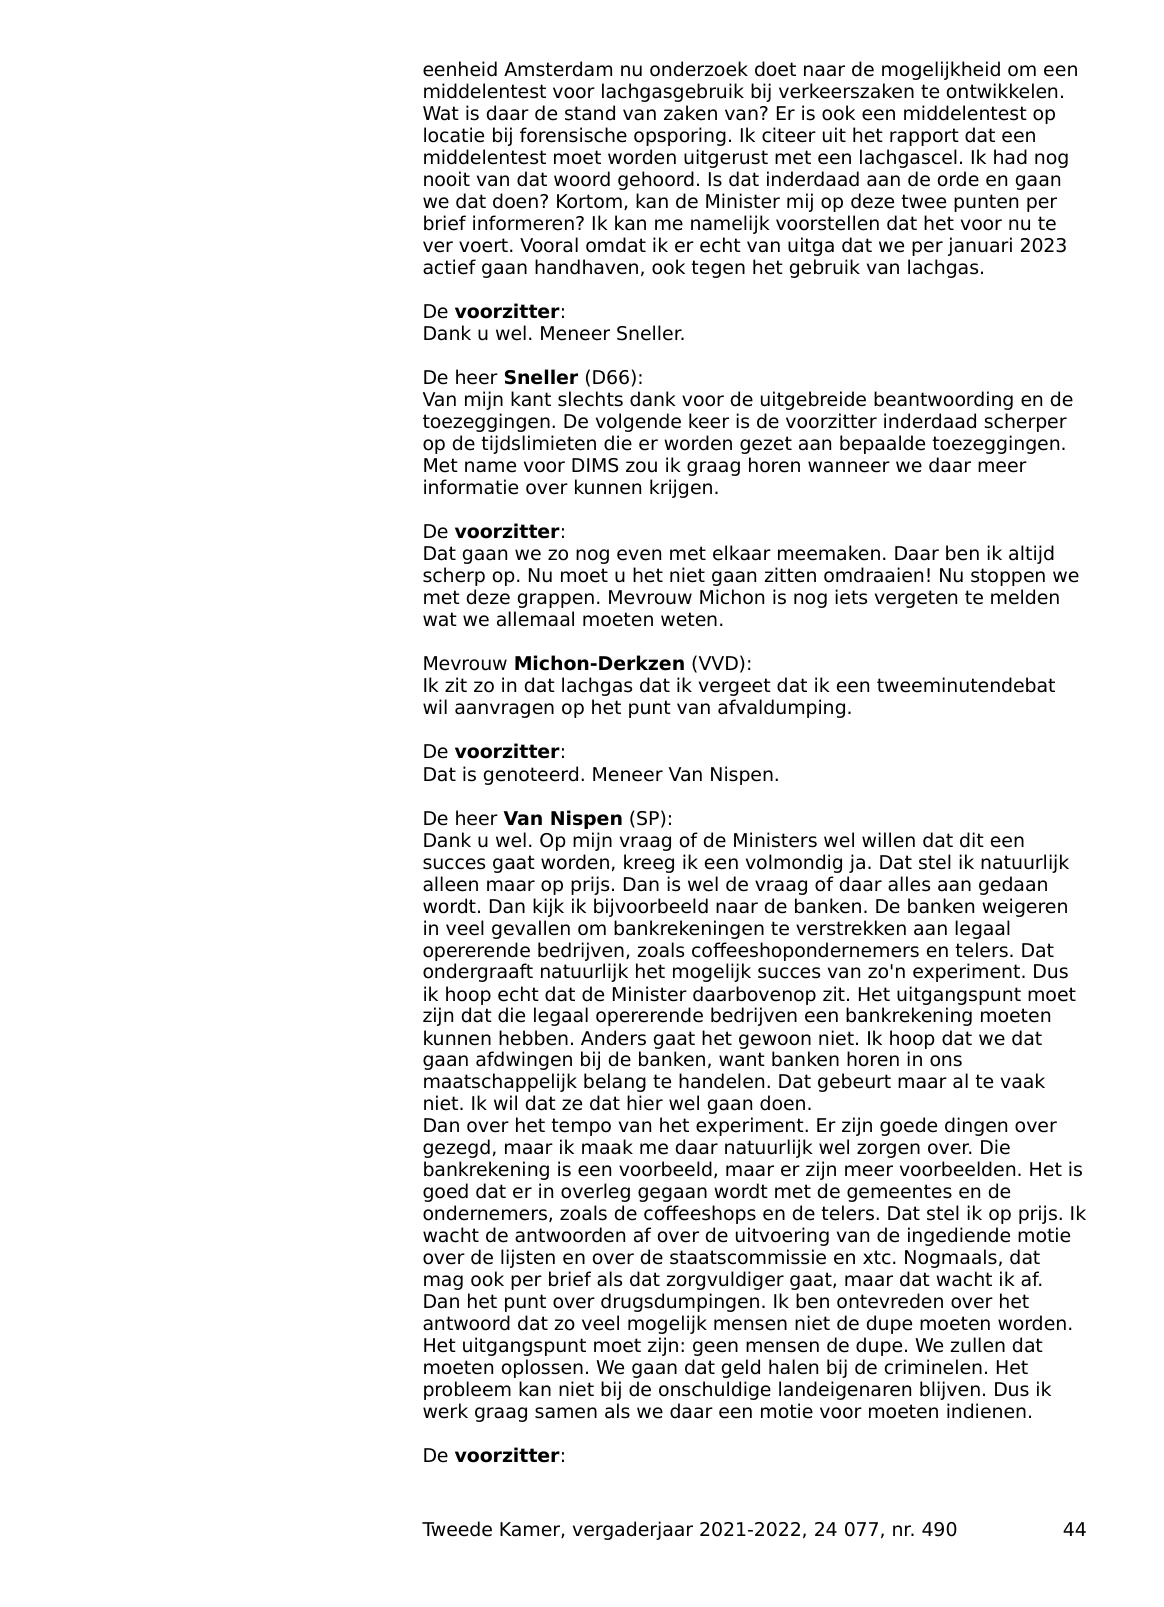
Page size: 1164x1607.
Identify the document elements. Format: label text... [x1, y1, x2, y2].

text Dan het punt over drugsdumpingen. Ik ben ontevreden over het antwoord dat zo veel mogelijk mensen niet de dupe moeten worden. Het uitgangspunt moet zijn: geen mensen de dupe. We zullen dat moeten oplossen. We gaan dat geld halen bij de criminelen. Het probleem kan niet bij de onschuldige landeigenaren blijven. Dus ik werk graag samen als we daar een motie voor moeten indienen. [422, 1291, 1087, 1423]
text Dan over het tempo van het experiment. Er zijn goede dingen over gezegd, maar ik maak me daar natuurlijk wel zorgen over. Die bankrekening is een voorbeeld, maar er zijn meer voorbeelden. Het is goed dat er in overleg gegaan wordt met de gemeentes en de ondernemers, zoals de coffeeshops en de telers. Dat stel ik op prijs. Ik wacht de antwoorden af over de uitvoering van de ingediende motie over de lijsten en over de staatscommissie en xtc. Nogmaals, dat mag ook per brief als dat zorgvuldiger gaat, maar dat wacht ik af. [422, 1115, 1087, 1291]
text De voorzitter: [422, 741, 1087, 763]
text Dat is genoteerd. Meneer Van Nispen. [422, 763, 1087, 785]
text eenheid Amsterdam nu onderzoek doet naar de mogelijkheid om een middelentest voor lachgasgebruik bij verkeerszaken te ontwikkelen. Wat is daar de stand van zaken van? Er is ook een middelentest op locatie bij forensische opsporing. Ik citeer uit het rapport dat een middelentest moet worden uitgerust met een lachgascel. Ik had nog nooit van dat woord gehoord. Is dat inderdaad aan de orde en gaan we dat doen? Kortom, kan de Minister mij op deze twee punten per brief informeren? Ik kan me namelijk voorstellen dat het voor nu te ver voert. Vooral omdat ik er echt van uitga dat we per januari 2023 actief gaan handhaven, ook tegen het gebruik van lachgas. [422, 59, 1087, 279]
text De heer Sneller (D66): [422, 367, 1087, 389]
text Van mijn kant slechts dank voor de uitgebreide beantwoording en de toezeggingen. De volgende keer is de voorzitter inderdaad scherper op de tijdslimieten die er worden gezet aan bepaalde toezeggingen. Met name voor DIMS zou ik graag horen wanneer we daar meer informatie over kunnen krijgen. [422, 389, 1087, 499]
text Dank u wel. Op mijn vraag of de Ministers wel willen dat dit een succes gaat worden, kreeg ik een volmondig ja. Dat stel ik natuurlijk alleen maar op prijs. Dan is wel de vraag of daar alles aan gedaan wordt. Dan kijk ik bijvoorbeeld naar de banken. De banken weigeren in veel gevallen om bankrekeningen te verstrekken aan legaal opererende bedrijven, zoals coffeeshopondernemers en telers. Dat ondergraaft natuurlijk het mogelijk succes van zo'n experiment. Dus ik hoop echt dat de Minister daarbovenop zit. Het uitgangspunt moet zijn dat die legaal opererende bedrijven een bankrekening moeten kunnen hebben. Anders gaat het gewoon niet. Ik hoop dat we dat gaan afdwingen bij de banken, want banken horen in ons maatschappelijk belang te handelen. Dat gebeurt maar al te vaak niet. Ik wil dat ze dat hier wel gaan doen. [422, 829, 1087, 1115]
text De heer Van Nispen (SP): [422, 808, 1087, 829]
text De voorzitter: [422, 521, 1087, 543]
text Mevrouw Michon-Derkzen (VVD): [422, 653, 1087, 675]
text De voorzitter: [422, 301, 1087, 323]
text De voorzitter: [422, 1445, 1087, 1467]
text Dat gaan we zo nog even met elkaar meemaken. Daar ben ik altijd scherp op. Nu moet u het niet gaan zitten omdraaien! Nu stoppen we met deze grappen. Mevrouw Michon is nog iets vergeten te melden wat we allemaal moeten weten. [422, 543, 1087, 631]
text Dank u wel. Meneer Sneller. [422, 323, 1087, 345]
text Ik zit zo in dat lachgas dat ik vergeet dat ik een tweeminutendebat wil aanvragen op het punt van afvaldumping. [422, 675, 1087, 719]
